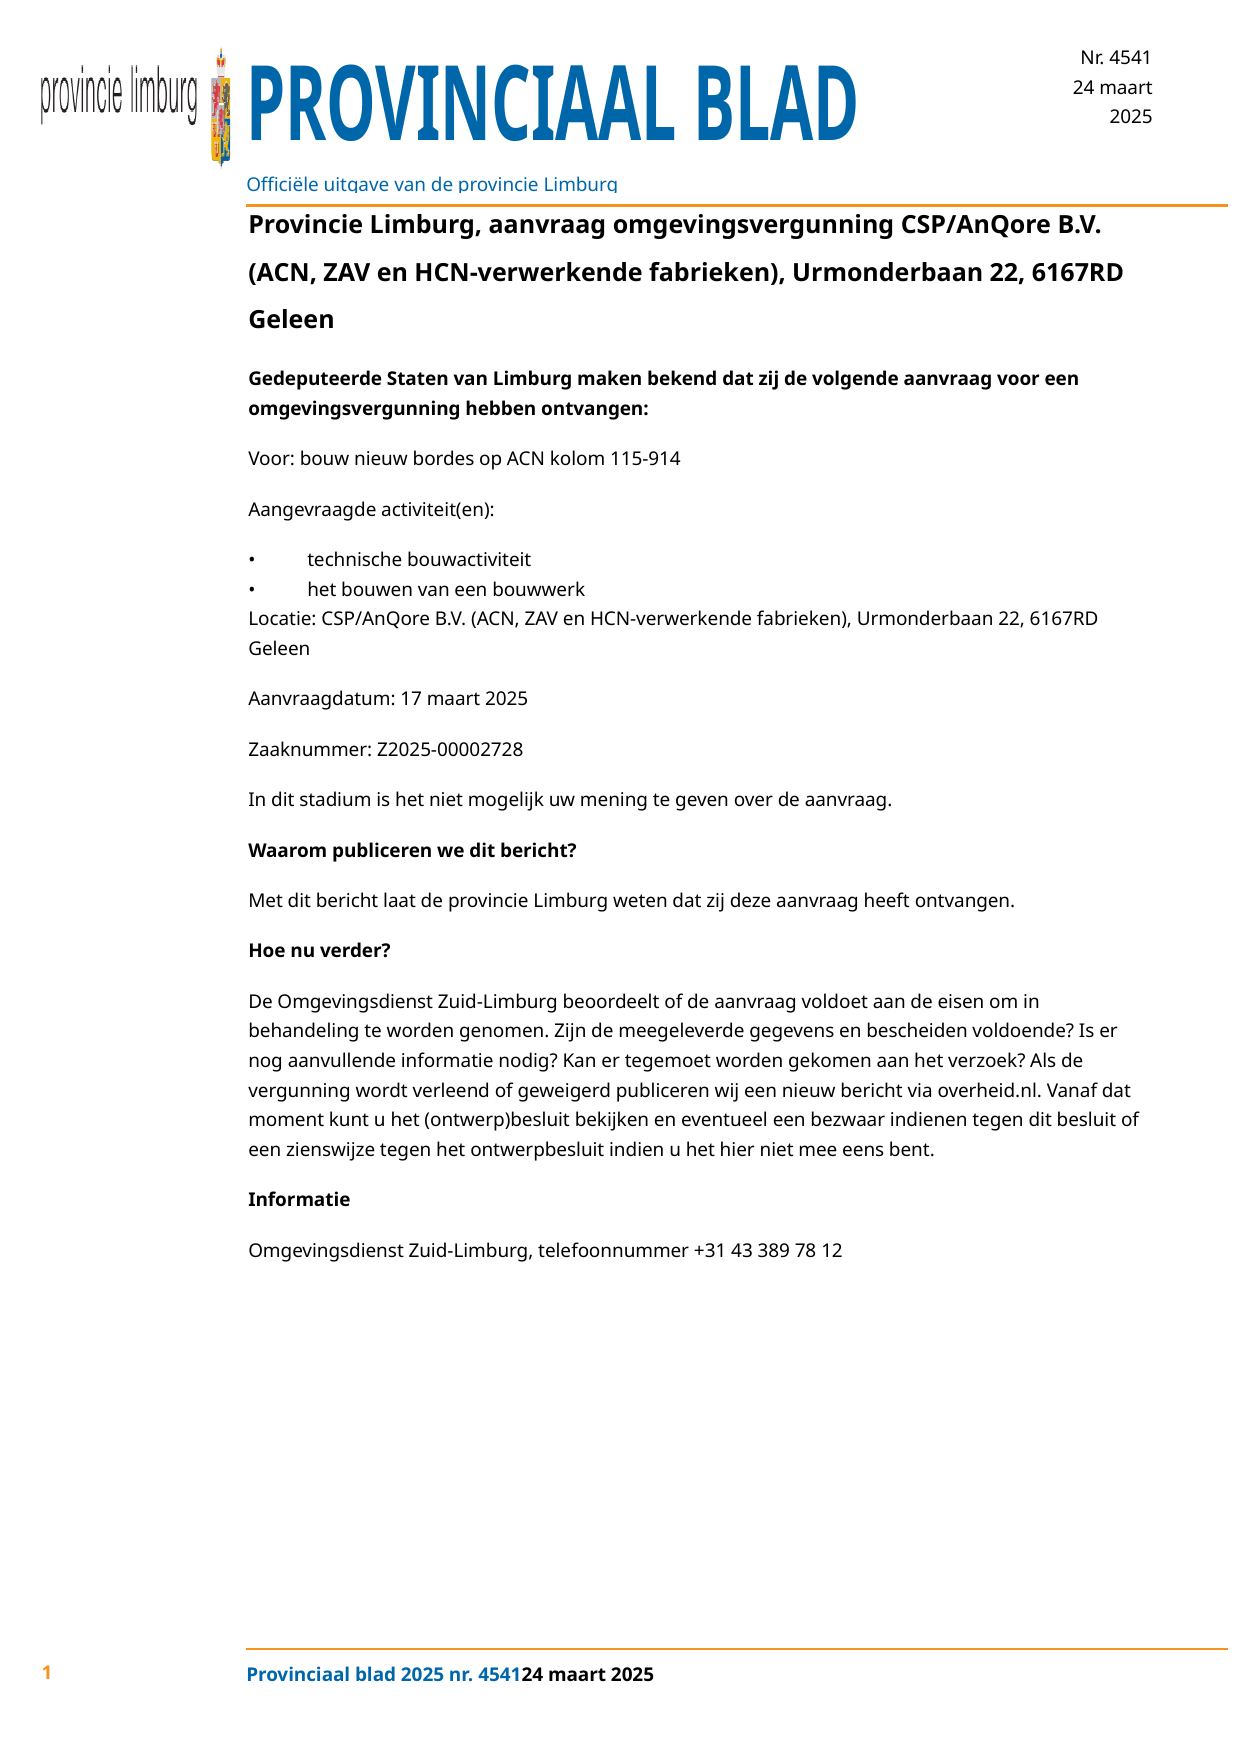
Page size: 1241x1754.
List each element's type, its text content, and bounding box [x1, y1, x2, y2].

text Informatie [248, 1186, 1152, 1212]
text Aanvraagdatum: 17 maart 2025 [248, 686, 1152, 711]
text Voor: bouw nieuw bordes op ACN kolom 115-914 [248, 446, 1152, 471]
text Hoe nu verder? [248, 938, 1152, 963]
text De Omgevingsdienst Zuid-Limburg beoordeelt of de aanvraag voldoet aan de eisen om in behandeling te worden genomen. Zijn de meegeleverde gegevens en bescheiden voldoende? Is er nog aanvullende informatie nodig? Kan er tegemoet worden gekomen aan het verzoek? Als de vergunning wordt verleend of geweigerd publiceren wij een nieuw bericht via overheid.nl. Vanaf dat moment kunt u het (ontwerp)besluit bekijken en eventueel een bezwaar indienen tegen dit besluit of een zienswijze tegen het ontwerpbesluit indien u het hier niet mee eens bent. [248, 988, 1152, 1162]
text Gedeputeerde Staten van Limburg maken bekend dat zij de volgende aanvraag voor een omgevingsvergunning hebben ontvangen: [248, 366, 1152, 421]
text Aangevraagde activiteit(en): [248, 496, 1152, 522]
text Provincie Limburg, aanvraag omgevingsvergunning CSP/AnQore B.V. (ACN, ZAV en HCN-verwerkende fabrieken), Urmonderbaan 22, 6167RD Geleen [248, 207, 1152, 336]
text Locatie: CSP/AnQore B.V. (ACN, ZAV en HCN-verwerkende fabrieken), Urmonderbaan 22, 6167RD Geleen [248, 606, 1152, 661]
text Waarom publiceren we dit bericht? [248, 837, 1152, 862]
text Met dit bericht laat de provincie Limburg weten dat zij deze aanvraag heeft ontvangen. [248, 887, 1152, 913]
text In dit stadium is het niet mogelijk uw mening te geven over de aanvraag. [248, 786, 1152, 812]
picture [41, 47, 231, 172]
list technische bouwactiviteit [248, 546, 1152, 572]
text Zaaknummer: Z2025-00002728 [248, 736, 1152, 762]
list het bouwen van een bouwwerk [248, 576, 1152, 602]
text Omgevingsdienst Zuid-Limburg, telefoonnummer +31 43 389 78 12 [248, 1237, 1152, 1262]
